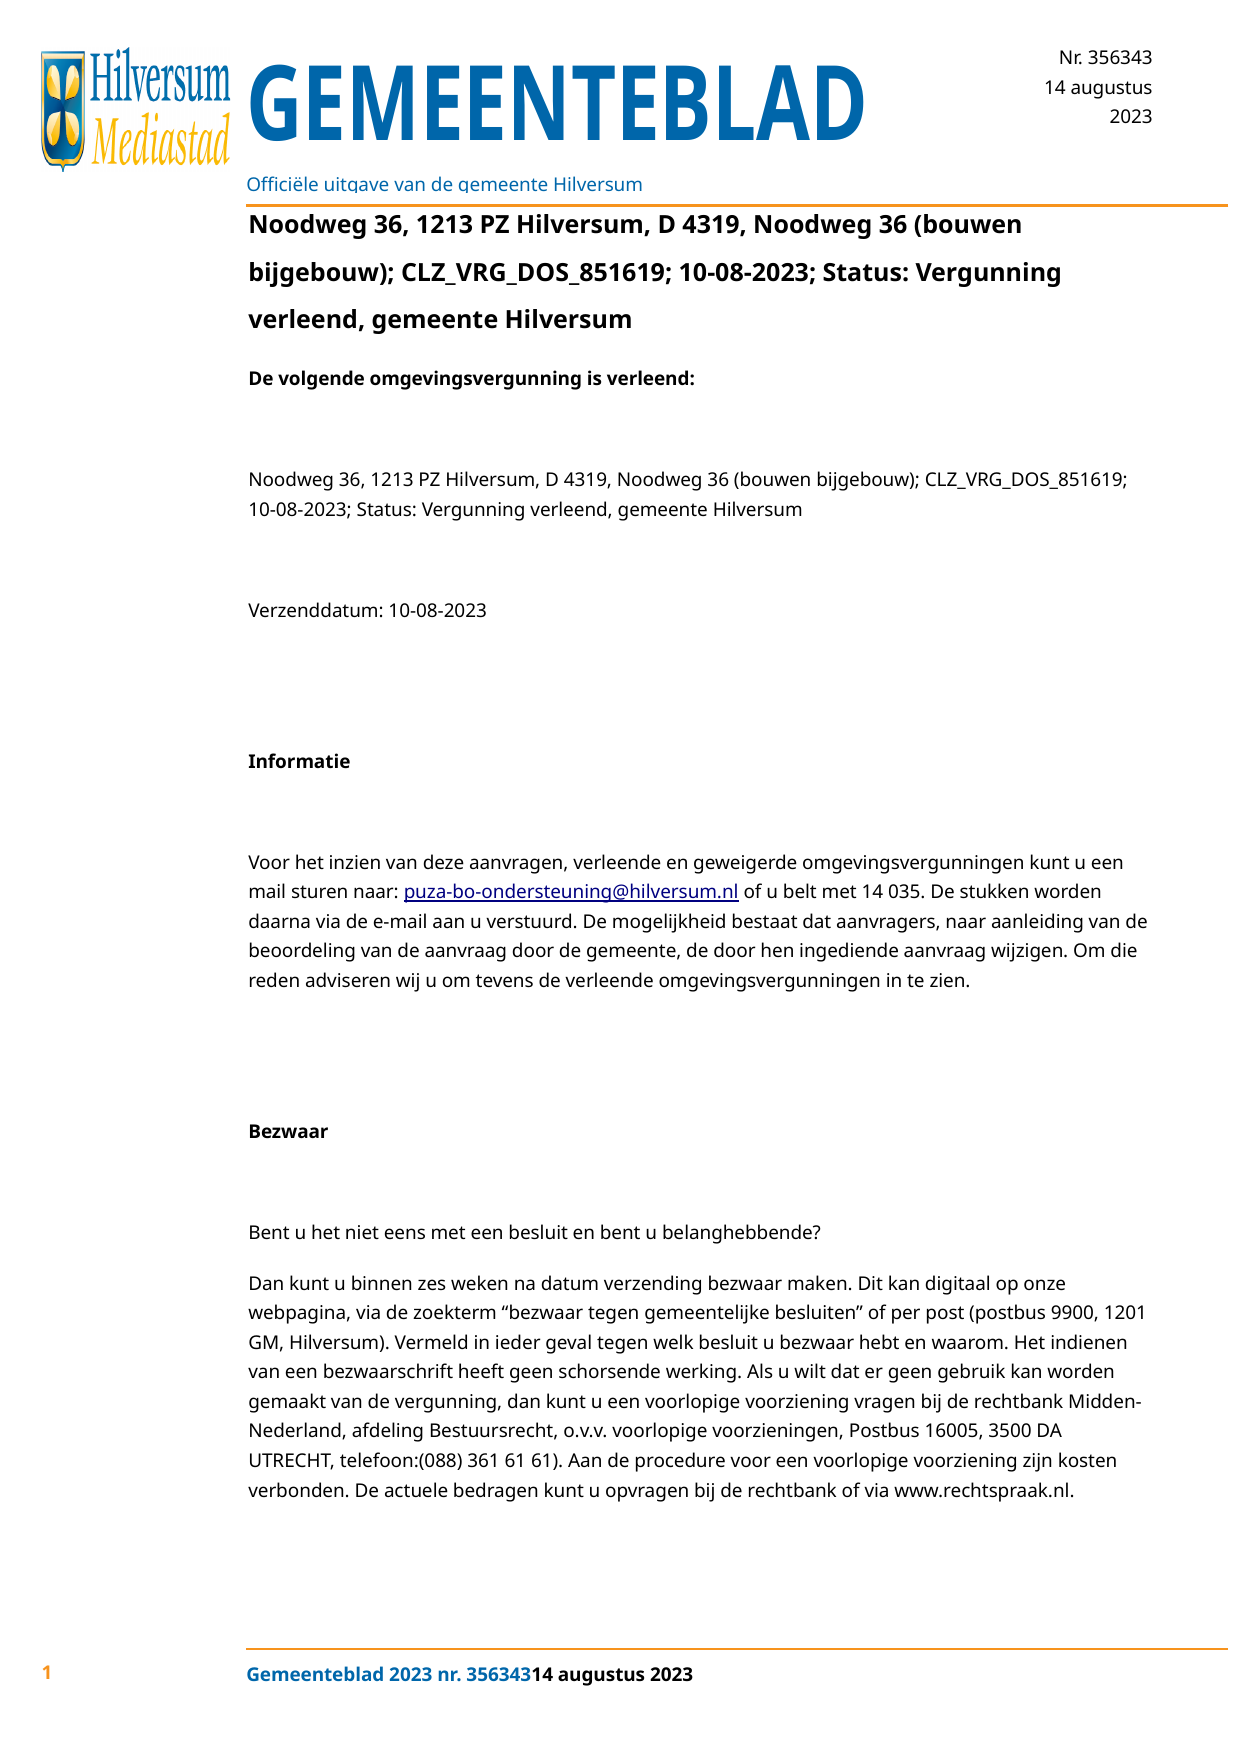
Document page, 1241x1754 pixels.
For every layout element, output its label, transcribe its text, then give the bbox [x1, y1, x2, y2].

text Verzenddatum: 10-08-2023 [248, 597, 1152, 622]
text Informatie [248, 748, 1152, 774]
text Dan kunt u binnen zes weken na datum verzending bezwaar maken. Dit kan digitaal op onze webpagina, via de zoekterm “bezwaar tegen gemeentelijke besluiten” of per post (postbus 9900, 1201 GM, Hilversum). Vermeld in ieder geval tegen welk besluit u bezwaar hebt en waarom. Het indienen van een bezwaarschrift heeft geen schorsende werking. Als u wilt dat er geen gebruik kan worden gemaakt van de vergunning, dan kunt u een voorlopige voorziening vragen bij de rechtbank Midden-Nederland, afdeling Bestuursrecht, o.v.v. voorlopige voorzieningen, Postbus 16005, 3500 DA UTRECHT, telefoon:(088) 361 61 61). Aan de procedure voor een voorlopige voorziening zijn kosten verbonden. De actuele bedragen kunt u opvragen bij de rechtbank of via www.rechtspraak.nl. [248, 1270, 1152, 1502]
text De volgende omgevingsvergunning is verleend: [248, 366, 1152, 391]
text Voor het inzien van deze aanvragen, verleende en geweigerde omgevingsvergunningen kunt u een mail sturen naar: puza-bo-ondersteuning@hilversum.nl of u belt met 14 035. De stukken worden daarna via de e-mail aan u verstuurd. De mogelijkheid bestaat dat aanvragers, naar aanleiding van de beoordeling van de aanvraag door de gemeente, de door hen ingediende aanvraag wijzigen. Om die reden adviseren wij u om tevens de verleende omgevingsvergunningen in te zien. [248, 849, 1152, 993]
text Bent u het niet eens met een besluit en bent u belanghebbende? [248, 1219, 1152, 1245]
text Bezwaar [248, 1118, 1152, 1144]
picture [41, 47, 231, 172]
text Noodweg 36, 1213 PZ Hilversum, D 4319, Noodweg 36 (bouwen bijgebouw); CLZ_VRG_DOS_851619; 10-08-2023; Status: Vergunning verleend, gemeente Hilversum [248, 466, 1152, 522]
text Noodweg 36, 1213 PZ Hilversum, D 4319, Noodweg 36 (bouwen bijgebouw); CLZ_VRG_DOS_851619; 10-08-2023; Status: Vergunning verleend, gemeente Hilversum [248, 207, 1152, 336]
